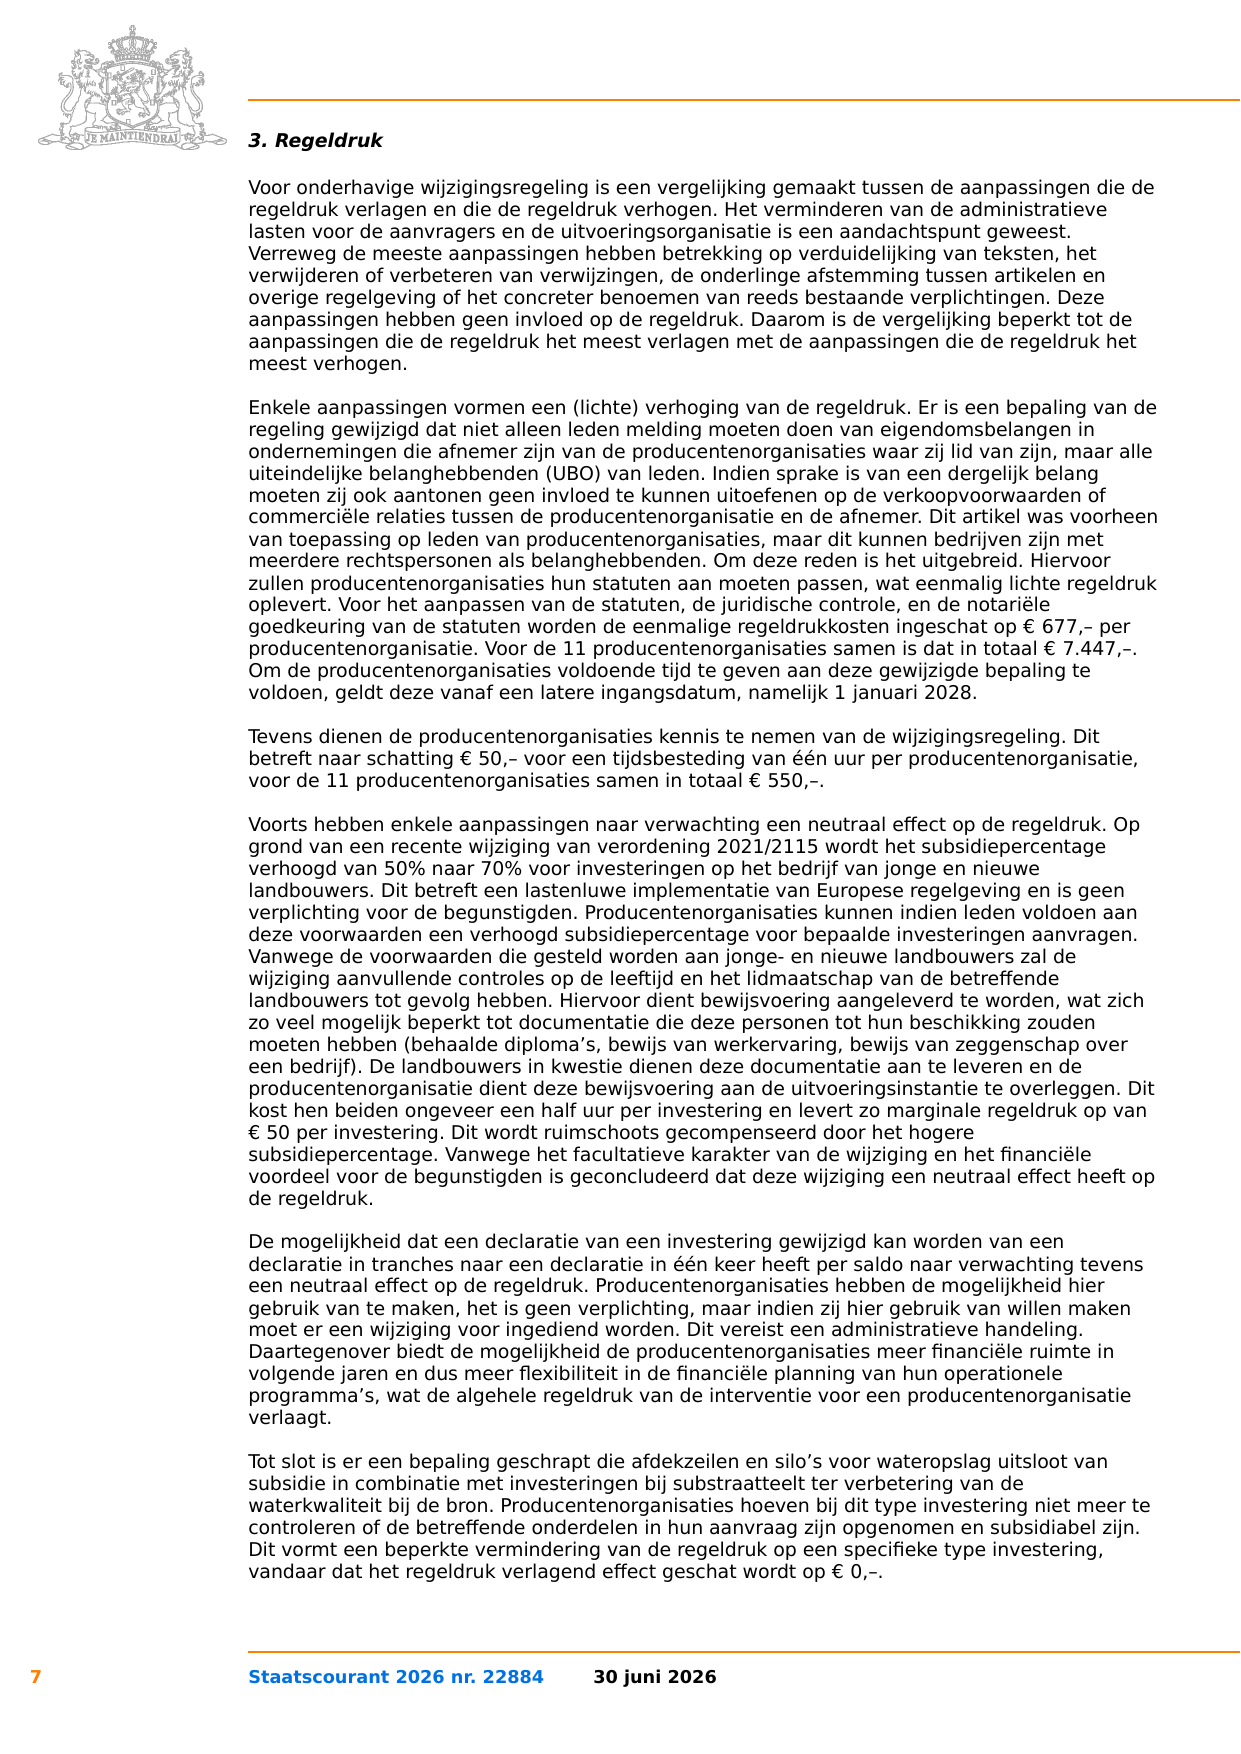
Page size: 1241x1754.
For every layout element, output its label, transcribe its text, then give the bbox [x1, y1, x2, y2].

picture [38, 25, 227, 150]
text Tevens dienen de producentenorganisaties kennis te nemen van de wijzigingsregeling. Dit betreft naar schatting € 50,– voor een tijdsbesteding van één uur per producentenorganisatie, voor de 11 producentenorganisaties samen in totaal € 550,–. [248, 726, 1163, 792]
text Voorts hebben enkele aanpassingen naar verwachting een neutraal effect op de regeldruk. Op grond van een recente wijziging van verordening 2021/2115 wordt het subsidiepercentage verhoogd van 50% naar 70% voor investeringen op het bedrijf van jonge en nieuwe landbouwers. Dit betreft een lastenluwe implementatie van Europese regelgeving en is geen verplichting voor de begunstigden. Producentenorganisaties kunnen indien leden voldoen aan deze voorwaarden een verhoogd subsidiepercentage voor bepaalde investeringen aanvragen. Vanwege de voorwaarden die gesteld worden aan jonge- en nieuwe landbouwers zal de wijziging aanvullende controles op de leeftijd en het lidmaatschap van de betreffende landbouwers tot gevolg hebben. Hiervoor dient bewijsvoering aangeleverd te worden, wat zich zo veel mogelijk beperkt tot documentatie die deze personen tot hun beschikking zouden moeten hebben (behaalde diploma’s, bewijs van werkervaring, bewijs van zeggenschap over een bedrijf). De landbouwers in kwestie dienen deze documentatie aan te leveren en de producentenorganisatie dient deze bewijsvoering aan de uitvoeringsinstantie te overleggen. Dit kost hen beiden ongeveer een half uur per investering en levert zo marginale regeldruk op van € 50 per investering. Dit wordt ruimschoots gecompenseerd door het hogere subsidiepercentage. Vanwege het facultatieve karakter van de wijziging en het financiële voordeel voor de begunstigden is geconcludeerd dat deze wijziging een neutraal effect heeft op de regeldruk. [248, 814, 1163, 1209]
text Enkele aanpassingen vormen een (lichte) verhoging van de regeldruk. Er is een bepaling van de regeling gewijzigd dat niet alleen leden melding moeten doen van eigendomsbelangen in ondernemingen die afnemer zijn van de producentenorganisaties waar zij lid van zijn, maar alle uiteindelijke belanghebbenden (UBO) van leden. Indien sprake is van een dergelijk belang moeten zij ook aantonen geen invloed te kunnen uitoefenen op de verkoopvoorwaarden of commerciële relaties tussen de producentenorganisatie en de afnemer. Dit artikel was voorheen van toepassing op leden van producentenorganisaties, maar dit kunnen bedrijven zijn met meerdere rechtspersonen als belanghebbenden. Om deze reden is het uitgebreid. Hiervoor zullen producentenorganisaties hun statuten aan moeten passen, wat eenmalig lichte regeldruk oplevert. Voor het aanpassen van de statuten, de juridische controle, en de notariële goedkeuring van de statuten worden de eenmalige regeldrukkosten ingeschat op € 677,– per producentenorganisatie. Voor de 11 producentenorganisaties samen is dat in totaal € 7.447,–. Om de producentenorganisaties voldoende tijd te geven aan deze gewijzigde bepaling te voldoen, geldt deze vanaf een latere ingangsdatum, namelijk 1 januari 2028. [248, 397, 1163, 704]
text De mogelijkheid dat een declaratie van een investering gewijzigd kan worden van een declaratie in tranches naar een declaratie in één keer heeft per saldo naar verwachting tevens een neutraal effect op de regeldruk. Producentenorganisaties hebben de mogelijkheid hier gebruik van te maken, het is geen verplichting, maar indien zij hier gebruik van willen maken moet er een wijziging voor ingediend worden. Dit vereist een administratieve handeling. Daartegenover biedt de mogelijkheid de producentenorganisaties meer financiële ruimte in volgende jaren en dus meer flexibiliteit in de financiële planning van hun operationele programma’s, wat de algehele regeldruk van de interventie voor een producentenorganisatie verlaagt. [248, 1231, 1163, 1429]
text Tot slot is er een bepaling geschrapt die afdekzeilen en silo’s voor wateropslag uitsloot van subsidie in combinatie met investeringen bij substraatteelt ter verbetering van de waterkwaliteit bij de bron. Producentenorganisaties hoeven bij dit type investering niet meer te controleren of de betreffende onderdelen in hun aanvraag zijn opgenomen en subsidiabel zijn. Dit vormt een beperkte vermindering van de regeldruk op een specifieke type investering, vandaar dat het regeldruk verlagend effect geschat wordt op € 0,–. [248, 1451, 1163, 1583]
subtitle 3. Regeldruk [248, 130, 1163, 152]
text Voor onderhavige wijzigingsregeling is een vergelijking gemaakt tussen de aanpassingen die de regeldruk verlagen en die de regeldruk verhogen. Het verminderen van de administratieve lasten voor de aanvragers en de uitvoeringsorganisatie is een aandachtspunt geweest. Verreweg de meeste aanpassingen hebben betrekking op verduidelijking van teksten, het verwijderen of verbeteren van verwijzingen, de onderlinge afstemming tussen artikelen en overige regelgeving of het concreter benoemen van reeds bestaande verplichtingen. Deze aanpassingen hebben geen invloed op de regeldruk. Daarom is de vergelijking beperkt tot de aanpassingen die de regeldruk het meest verlagen met de aanpassingen die de regeldruk het meest verhogen. [248, 177, 1163, 375]
